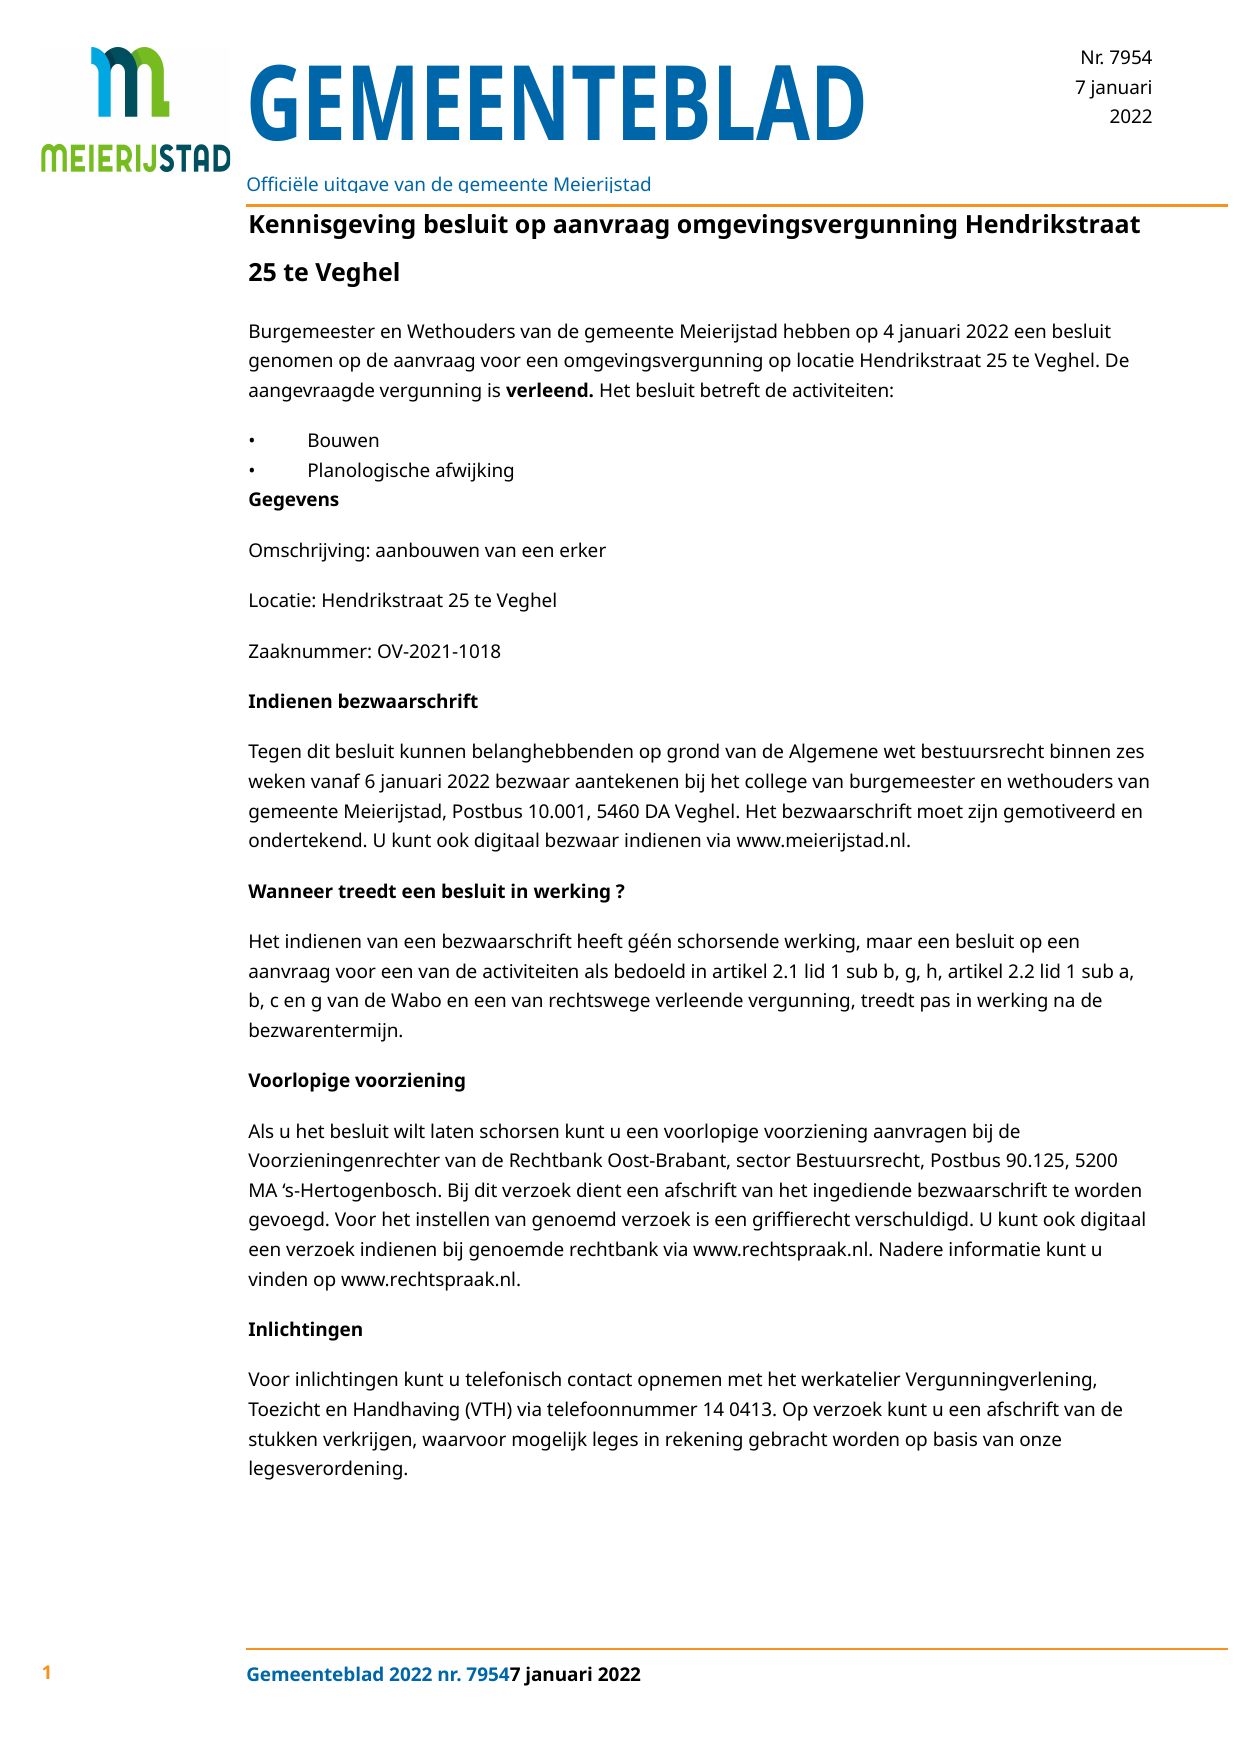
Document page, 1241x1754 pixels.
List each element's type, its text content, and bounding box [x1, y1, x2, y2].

text Kennisgeving besluit op aanvraag omgevingsvergunning Hendrikstraat 25 te Veghel [248, 207, 1152, 288]
text Zaaknummer: OV-2021-1018 [248, 638, 1152, 664]
list Bouwen [248, 427, 1152, 453]
text Voor inlichtingen kunt u telefonisch contact opnemen met het werkatelier Vergunningverlening, Toezicht en Handhaving (VTH) via telefoonnummer 14 0413. Op verzoek kunt u een afschrift van de stukken verkrijgen, waarvoor mogelijk leges in rekening gebracht worden op basis van onze legesverordening. [248, 1367, 1152, 1481]
text Locatie: Hendrikstraat 25 te Veghel [248, 587, 1152, 613]
text Voorlopige voorziening [248, 1067, 1152, 1093]
text Indienen bezwaarschrift [248, 688, 1152, 714]
text Wanneer treedt een besluit in werking ? [248, 878, 1152, 904]
text Omschrijving: aanbouwen van een erker [248, 537, 1152, 563]
text Inlichtingen [248, 1316, 1152, 1342]
picture [41, 47, 231, 172]
text Burgemeester en Wethouders van de gemeente Meierijstad hebben op 4 januari 2022 een besluit genomen op de aanvraag voor een omgevingsvergunning op locatie Hendrikstraat 25 te Veghel. De aangevraagde vergunning is verleend. Het besluit betreft de activiteiten: [248, 318, 1152, 403]
list Planologische afwijking [248, 457, 1152, 483]
text Gegevens [248, 487, 1152, 512]
text Het indienen van een bezwaarschrift heeft géén schorsende werking, maar een besluit op een aanvraag voor een van de activiteiten als bedoeld in artikel 2.1 lid 1 sub b, g, h, artikel 2.2 lid 1 sub a, b, c en g van de Wabo en een van rechtswege verleende vergunning, treedt pas in werking na de bezwarentermijn. [248, 928, 1152, 1043]
text Als u het besluit wilt laten schorsen kunt u een voorlopige voorziening aanvragen bij de Voorzieningenrechter van de Rechtbank Oost-Brabant, sector Bestuursrecht, Postbus 90.125, 5200 MA ‘s-Hertogenbosch. Bij dit verzoek dient een afschrift van het ingediende bezwaarschrift te worden gevoegd. Voor het instellen van genoemd verzoek is een griffierecht verschuldigd. U kunt ook digitaal een verzoek indienen bij genoemde rechtbank via www.rechtspraak.nl. Nadere informatie kunt u vinden op www.rechtspraak.nl. [248, 1118, 1152, 1292]
text Tegen dit besluit kunnen belanghebbenden op grond van de Algemene wet bestuursrecht binnen zes weken vanaf 6 januari 2022 bezwaar aantekenen bij het college van burgemeester en wethouders van gemeente Meierijstad, Postbus 10.001, 5460 DA Veghel. Het bezwaarschrift moet zijn gemotiveerd en ondertekend. U kunt ook digitaal bezwaar indienen via www.meierijstad.nl. [248, 739, 1152, 853]
